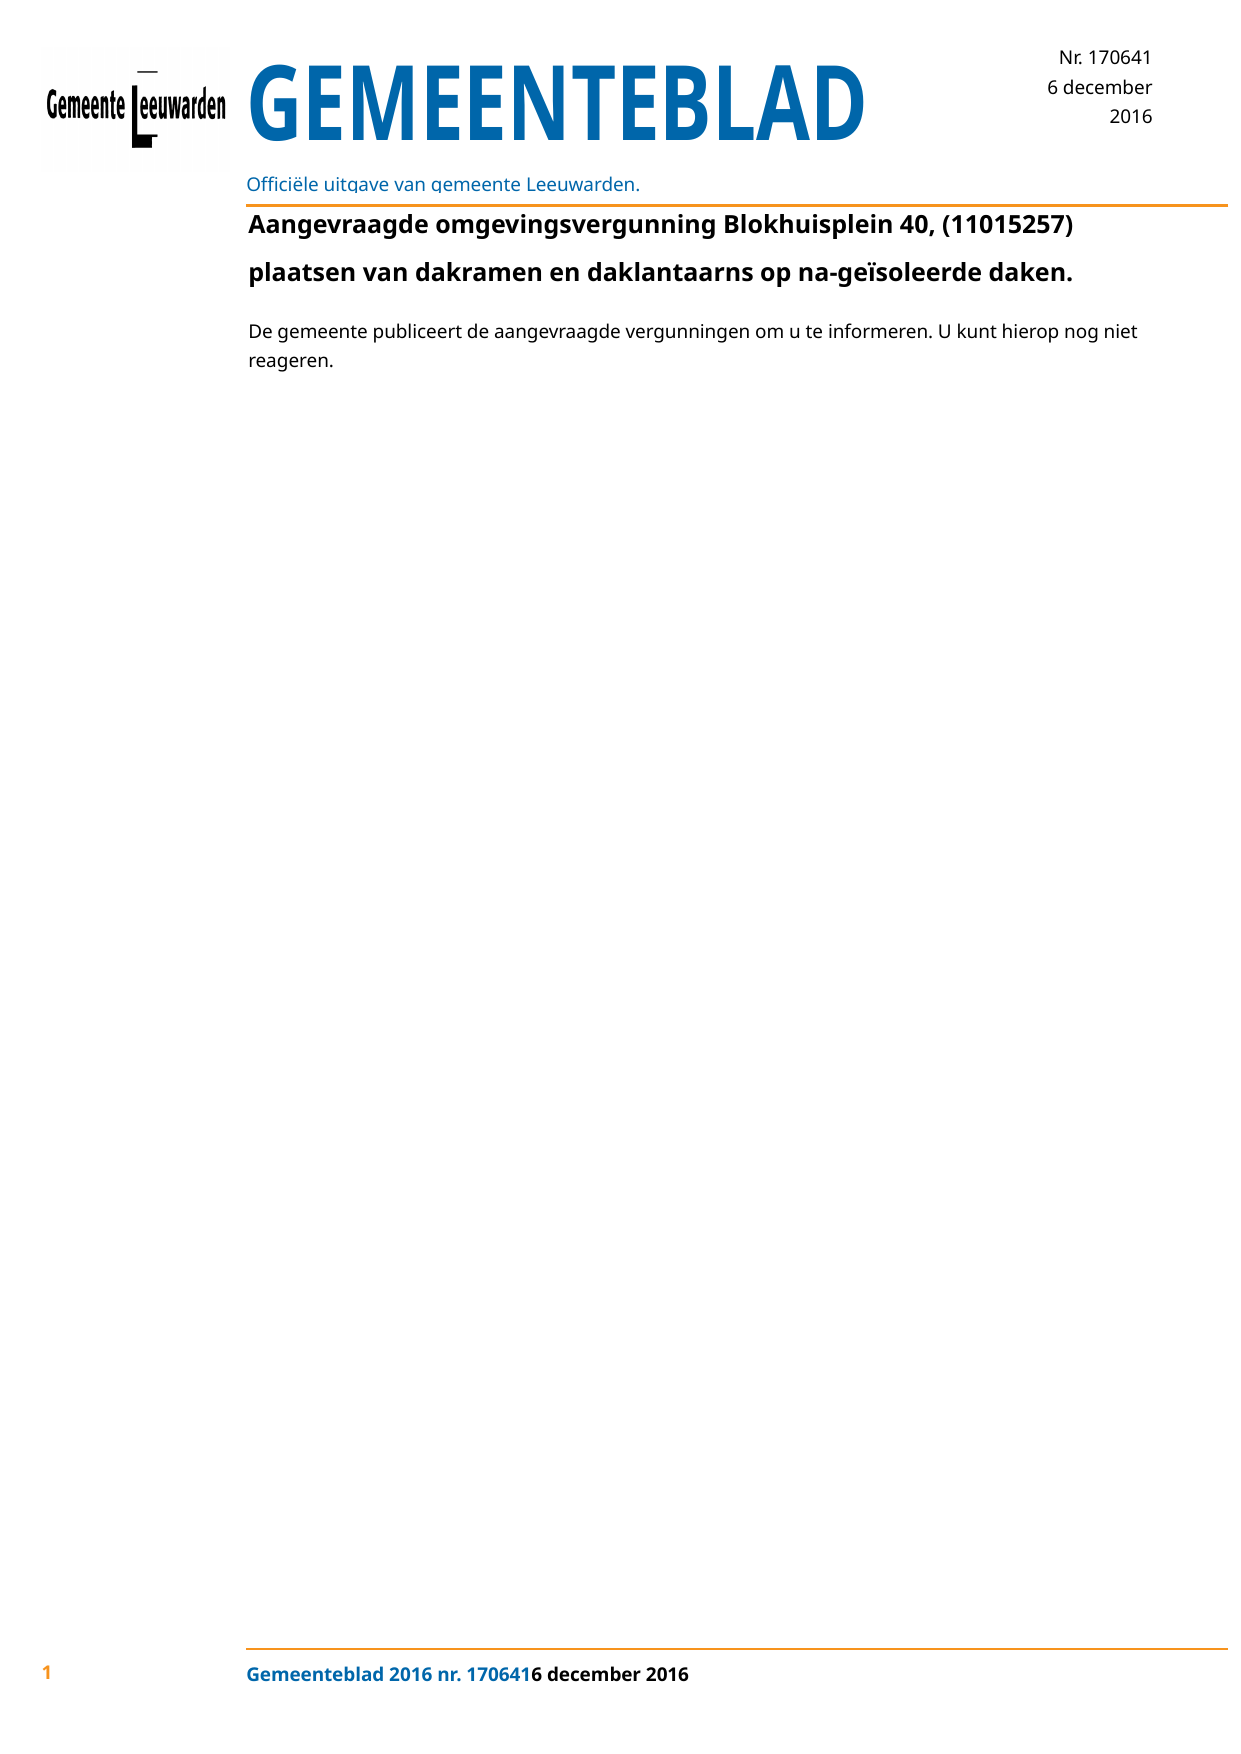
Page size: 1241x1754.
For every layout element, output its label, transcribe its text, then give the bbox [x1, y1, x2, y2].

text De gemeente publiceert de aangevraagde vergunningen om u te informeren. U kunt hierop nog niet reageren. [248, 318, 1152, 373]
text Aangevraagde omgevingsvergunning Blokhuisplein 40, (11015257) plaatsen van dakramen en daklantaarns op na-geïsoleerde daken. [248, 207, 1152, 288]
picture [41, 47, 231, 172]
